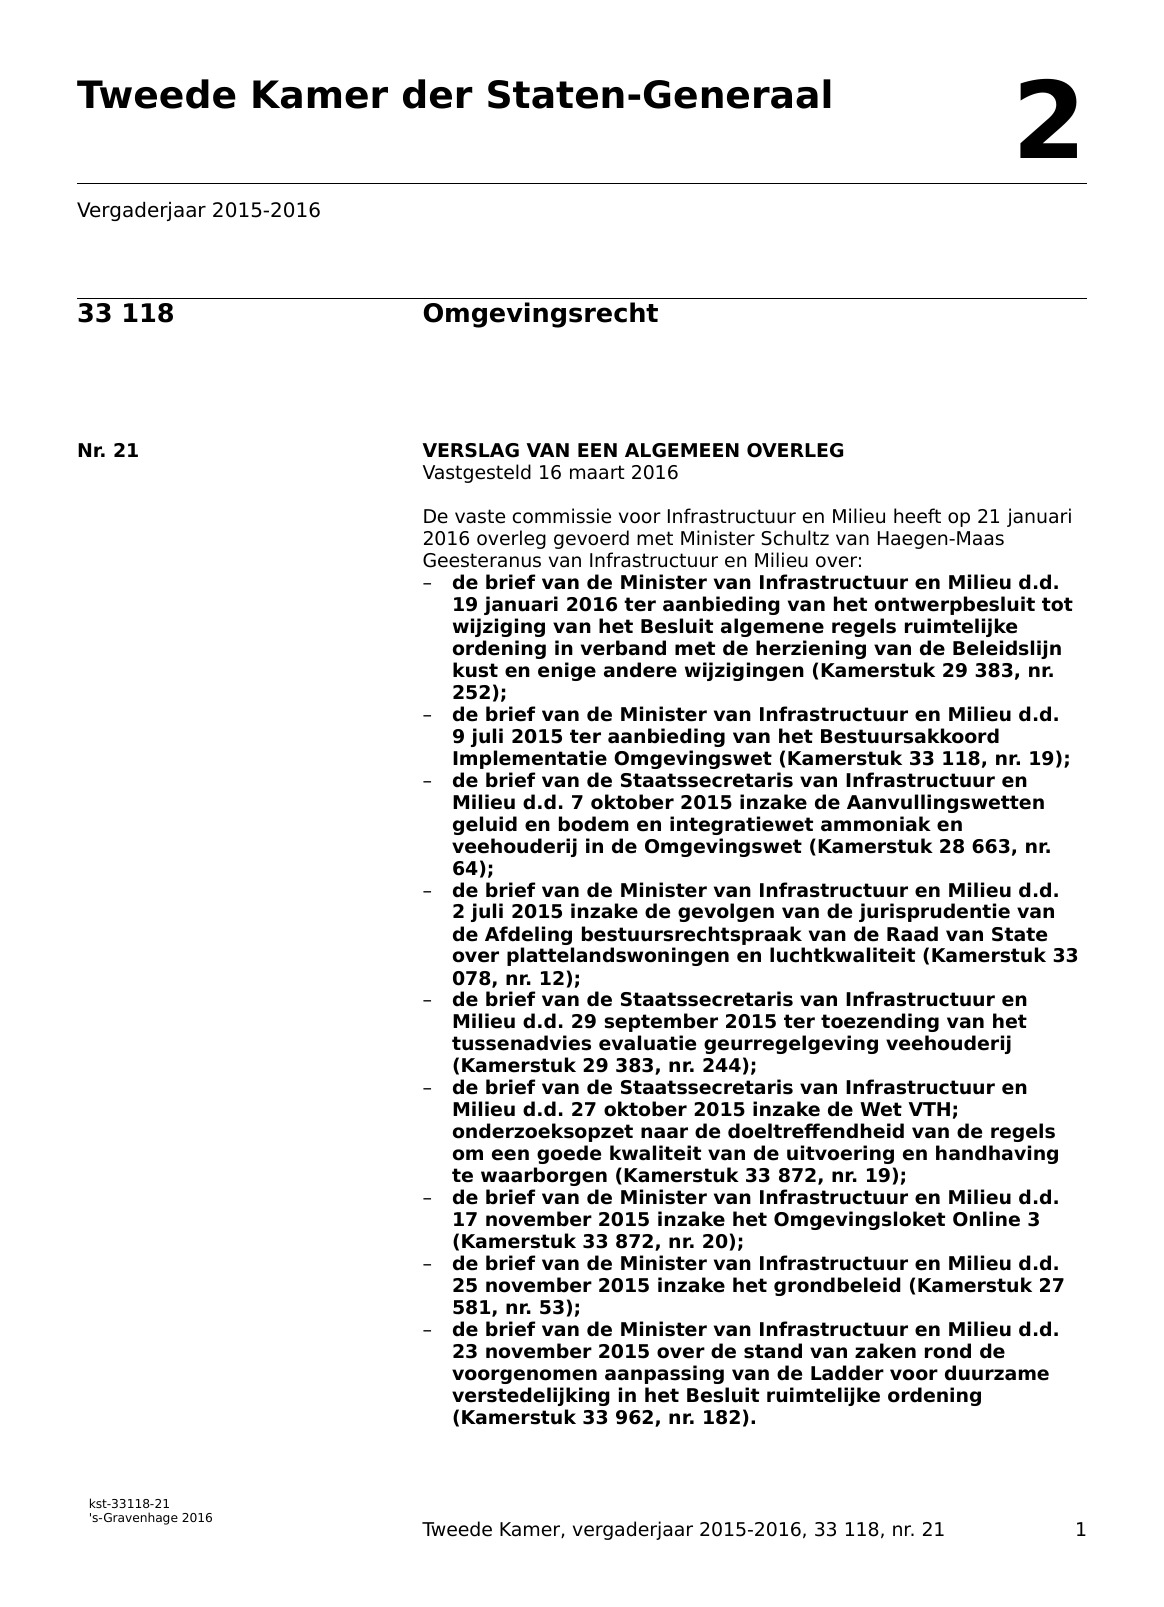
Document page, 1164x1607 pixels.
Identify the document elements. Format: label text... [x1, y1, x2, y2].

table_cell Vergaderjaar 2015-2016 [77, 184, 1087, 298]
text – de brief van de Minister van Infrastructuur en Milieu d.d. 17 november 2015 inzake het Omgevingsloket Online 3 (Kamerstuk 33 872, nr. 20); [422, 1187, 1087, 1253]
text – de brief van de Minister van Infrastructuur en Milieu d.d. 19 januari 2016 ter aanbieding van het ontwerpbesluit tot wijziging van het Besluit algemene regels ruimtelijke ordening in verband met de herziening van de Beleidslijn kust en enige andere wijzigingen (Kamerstuk 29 383, nr. 252); [422, 572, 1087, 704]
text – de brief van de Staatssecretaris van Infrastructuur en Milieu d.d. 7 oktober 2015 inzake de Aanvullingswetten geluid en bodem en integratiewet ammoniak en veehouderij in de Omgevingswet (Kamerstuk 28 663, nr. 64); [422, 769, 1087, 879]
text – de brief van de Minister van Infrastructuur en Milieu d.d. 25 november 2015 inzake het grondbeleid (Kamerstuk 27 581, nr. 53); [422, 1253, 1087, 1319]
table_header Tweede Kamer der Staten-Generaal [77, 59, 886, 183]
text De vaste commissie voor Infrastructuur en Milieu heeft op 21 januari 2016 overleg gevoerd met Minister Schultz van Haegen-Maas Geesteranus van Infrastructuur en Milieu over: [422, 506, 1087, 572]
text – de brief van de Minister van Infrastructuur en Milieu d.d. 23 november 2015 over de stand van zaken rond de voorgenomen aanpassing van de Ladder voor duurzame verstedelijking in het Besluit ruimtelijke ordening (Kamerstuk 33 962, nr. 182). [422, 1319, 1087, 1429]
subtitle Nr. 21 VERSLAG VAN EEN ALGEMEEN OVERLEG [77, 440, 1087, 462]
table_header 2 [886, 59, 1087, 183]
text 's-Gravenhage 2016 [88, 1511, 323, 1525]
text kst-33118-21 [88, 1497, 323, 1511]
subtitle 33 118 Omgevingsrecht [77, 299, 1087, 329]
text Vastgesteld 16 maart 2016 [422, 462, 1087, 484]
text – de brief van de Minister van Infrastructuur en Milieu d.d. 2 juli 2015 inzake de gevolgen van de jurisprudentie van de Afdeling bestuursrechtspraak van de Raad van State over plattelandswoningen en luchtkwaliteit (Kamerstuk 33 078, nr. 12); [422, 879, 1087, 989]
text – de brief van de Staatssecretaris van Infrastructuur en Milieu d.d. 29 september 2015 ter toezending van het tussenadvies evaluatie geurregelgeving veehouderij (Kamerstuk 29 383, nr. 244); [422, 989, 1087, 1077]
text – de brief van de Staatssecretaris van Infrastructuur en Milieu d.d. 27 oktober 2015 inzake de Wet VTH; onderzoeksopzet naar de doeltreffendheid van de regels om een goede kwaliteit van de uitvoering en handhaving te waarborgen (Kamerstuk 33 872, nr. 19); [422, 1077, 1087, 1187]
text – de brief van de Minister van Infrastructuur en Milieu d.d. 9 juli 2015 ter aanbieding van het Bestuursakkoord Implementatie Omgevingswet (Kamerstuk 33 118, nr. 19); [422, 704, 1087, 769]
